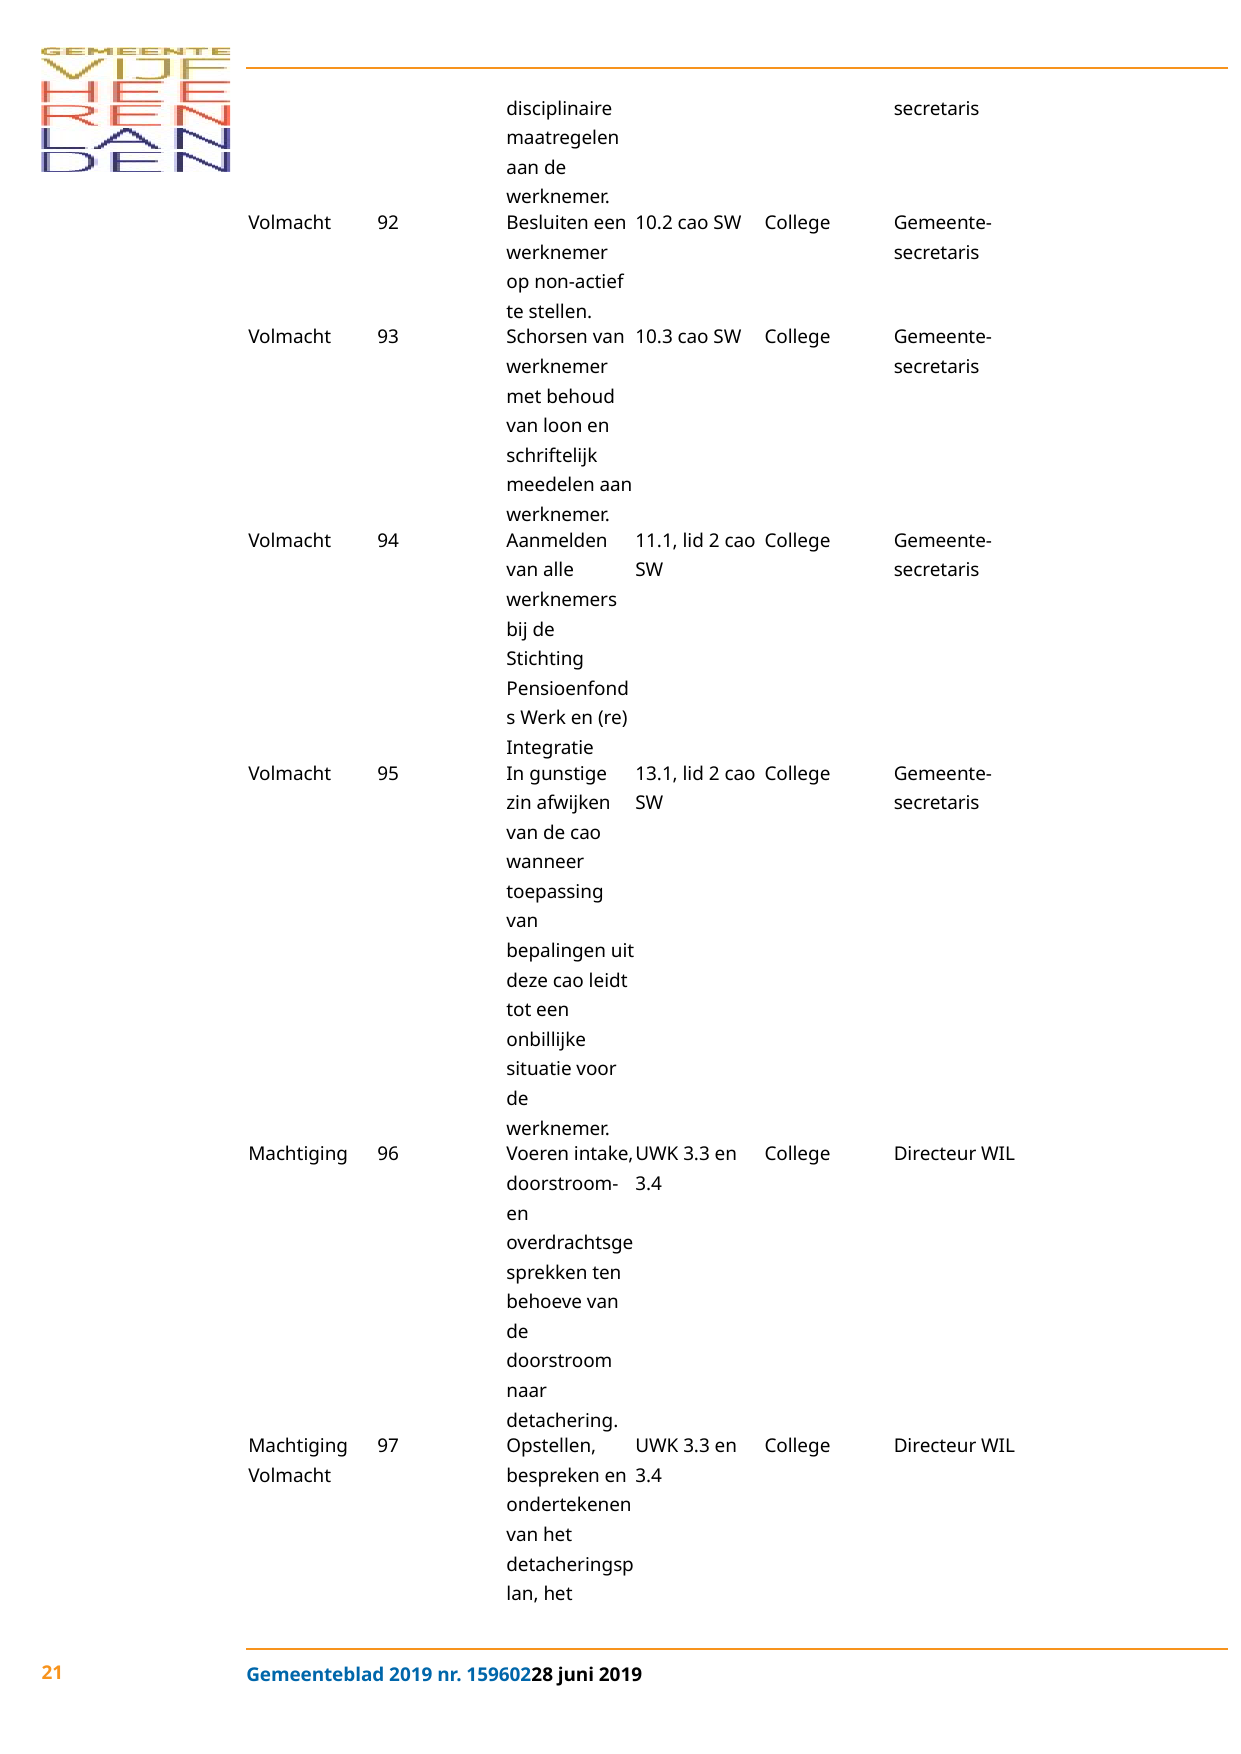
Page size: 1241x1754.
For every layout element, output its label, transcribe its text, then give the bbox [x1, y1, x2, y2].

table_cell [1023, 324, 1152, 527]
table_cell Volmacht [248, 527, 377, 760]
table_cell [1023, 209, 1152, 324]
table_cell College [764, 1141, 893, 1432]
table_cell Volmacht [248, 760, 377, 1141]
picture [41, 47, 231, 172]
table_cell 97 [377, 1433, 506, 1606]
table_cell College [764, 527, 893, 760]
table_cell Volmacht [248, 324, 377, 527]
table_cell 95 [377, 760, 506, 1141]
table_cell Gemeente-secretaris [894, 760, 1022, 1141]
table_cell disciplinaire maatregelen aan de werknemer. [506, 95, 635, 209]
table_cell Opstellen, bespreken en ondertekenen van het detacheringsplan, het [506, 1433, 635, 1606]
table_cell 10.2 cao SW [635, 209, 764, 324]
table_cell 92 [377, 209, 506, 324]
table_cell Gemeente-secretaris [894, 324, 1022, 527]
table_cell [1023, 527, 1152, 760]
table_cell College [764, 209, 893, 324]
table_cell Volmacht [248, 209, 377, 324]
table_cell Machtiging [248, 1141, 377, 1432]
table_cell In gunstige zin afwijken van de cao wanneer toepassing van bepalingen uit deze cao leidt tot een onbillijke situatie voor de werknemer. [506, 760, 635, 1141]
table_cell [1023, 1141, 1152, 1432]
table_cell secretaris [894, 95, 1022, 209]
table_cell Directeur WIL [894, 1433, 1022, 1606]
table_cell UWK 3.3 en 3.4 [635, 1141, 764, 1432]
table_cell Besluiten een werknemer op non-actief te stellen. [506, 209, 635, 324]
table_cell [377, 95, 506, 209]
table_cell UWK 3.3 en 3.4 [635, 1433, 764, 1606]
table_cell Schorsen van werknemer met behoud van loon en schriftelijk meedelen aan werknemer. [506, 324, 635, 527]
table_cell College [764, 1433, 893, 1606]
table_cell 94 [377, 527, 506, 760]
table_cell [1023, 1433, 1152, 1606]
table_cell Voeren intake, doorstroom- en overdrachtsgesprekken ten behoeve van de doorstroom naar detachering. [506, 1141, 635, 1432]
table_cell Directeur WIL [894, 1141, 1022, 1432]
table_cell 10.3 cao SW [635, 324, 764, 527]
table_cell 13.1, lid 2 cao SW [635, 760, 764, 1141]
table_cell Gemeente-secretaris [894, 209, 1022, 324]
table_cell 96 [377, 1141, 506, 1432]
table_cell [1023, 760, 1152, 1141]
table_cell [635, 95, 764, 209]
table_cell Gemeente-secretaris [894, 527, 1022, 760]
table_cell 93 [377, 324, 506, 527]
table_cell College [764, 760, 893, 1141]
table_cell [1023, 95, 1152, 209]
table_cell 11.1, lid 2 cao SW [635, 527, 764, 760]
table_cell Machtiging Volmacht [248, 1433, 377, 1606]
table_cell College [764, 324, 893, 527]
table_cell Aanmelden van alle werknemers bij de Stichting Pensioenfonds Werk en (re) Integratie [506, 527, 635, 760]
table_cell [764, 95, 893, 209]
table_cell [248, 95, 377, 209]
